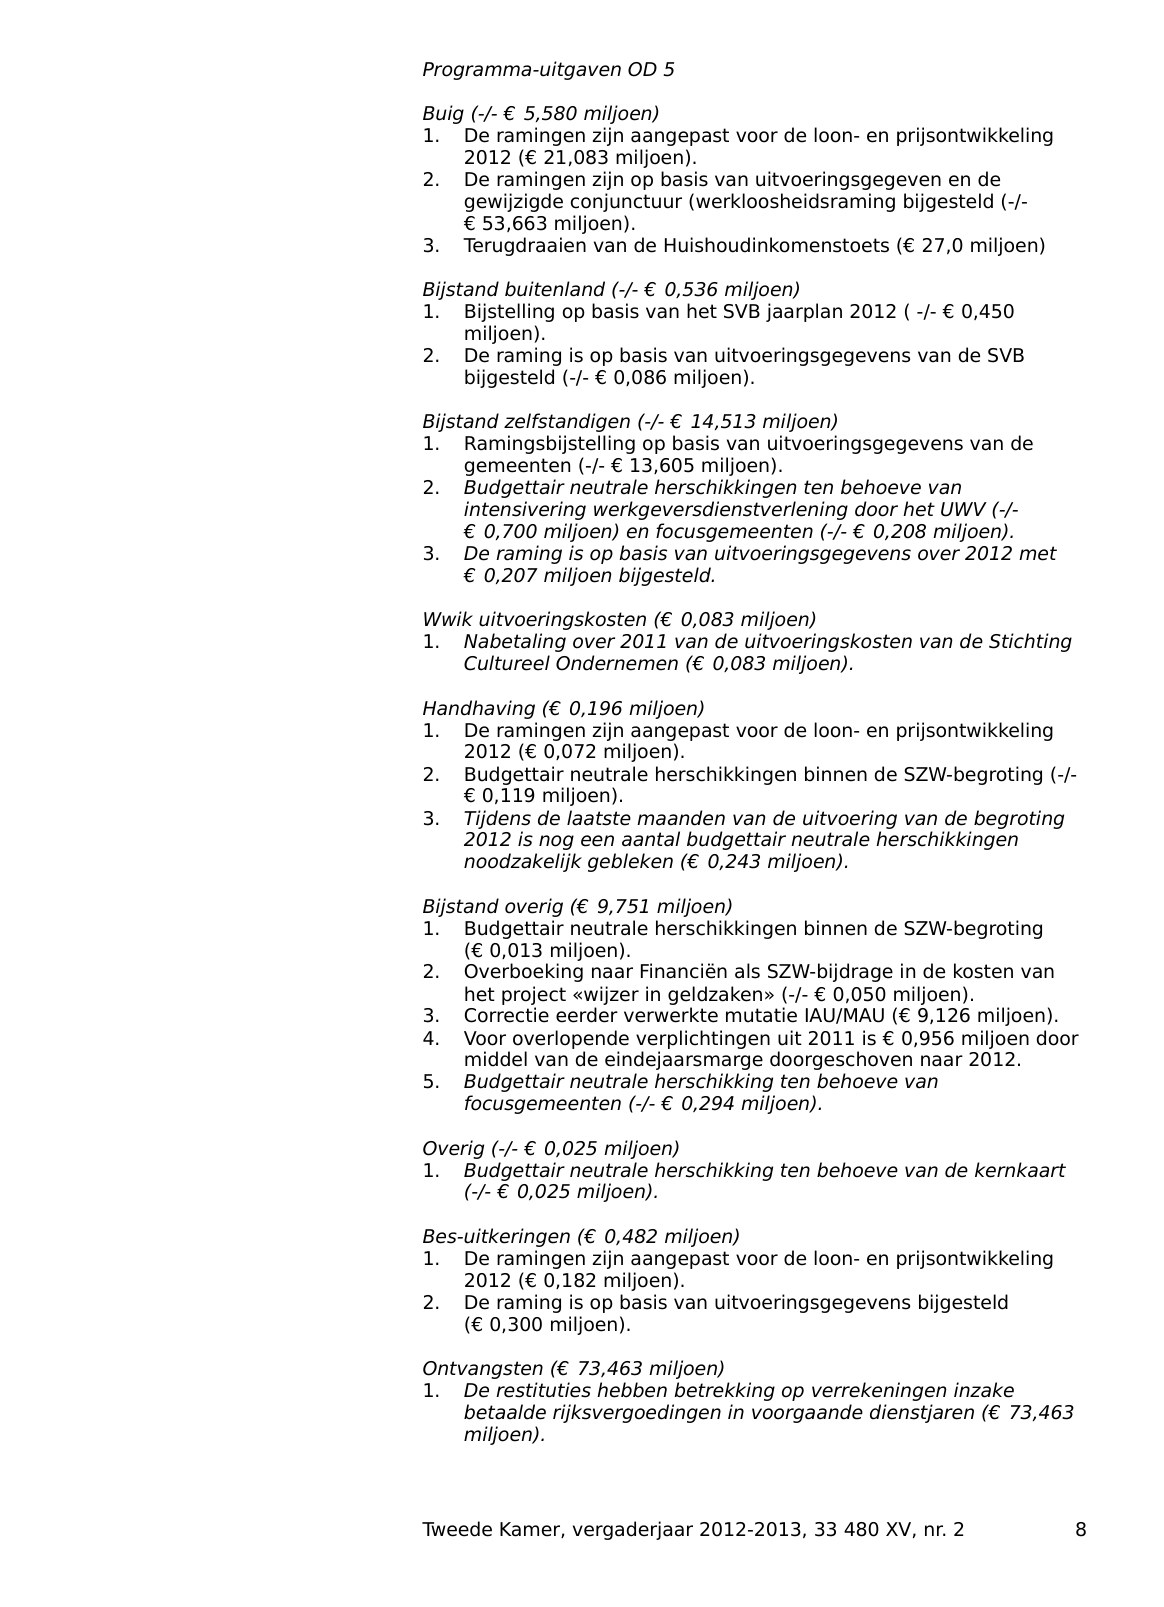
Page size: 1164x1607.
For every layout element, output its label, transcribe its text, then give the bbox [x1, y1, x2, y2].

text 1. De ramingen zijn aangepast voor de loon- en prijsontwikkeling 2012 (€ 0,182 miljoen). [422, 1248, 1087, 1292]
text 1. Ramingsbijstelling op basis van uitvoeringsgegevens van de gemeenten (-/- € 13,605 miljoen). [422, 433, 1087, 477]
subtitle Overig (-/- € 0,025 miljoen) [422, 1137, 1087, 1159]
text 3. Terugdraaien van de Huishoudinkomenstoets (€ 27,0 miljoen) [422, 235, 1087, 257]
text 1. Bijstelling op basis van het SVB jaarplan 2012 ( -/- € 0,450 miljoen). [422, 301, 1087, 345]
text 1. Budgettair neutrale herschikking ten behoeve van de kernkaart (-/- € 0,025 miljoen). [422, 1159, 1087, 1203]
subtitle Bijstand overig (€ 9,751 miljoen) [422, 896, 1087, 917]
text 2. Overboeking naar Financiën als SZW-bijdrage in de kosten van het project «wijzer in geldzaken» (-/- € 0,050 miljoen). [422, 961, 1087, 1005]
text 1. De ramingen zijn aangepast voor de loon- en prijsontwikkeling 2012 (€ 21,083 miljoen). [422, 125, 1087, 169]
subtitle Buig (-/- € 5,580 miljoen) [422, 103, 1087, 125]
text 1. De restituties hebben betrekking op verrekeningen inzake betaalde rijksvergoedingen in voorgaande dienstjaren (€ 73,463 miljoen). [422, 1380, 1087, 1446]
text 2. De ramingen zijn op basis van uitvoeringsgegeven en de gewijzigde conjunctuur (werkloosheidsraming bijgesteld (-/- € 53,663 miljoen). [422, 169, 1087, 235]
subtitle Handhaving (€ 0,196 miljoen) [422, 697, 1087, 719]
text 1. De ramingen zijn aangepast voor de loon- en prijsontwikkeling 2012 (€ 0,072 miljoen). [422, 719, 1087, 763]
text 4. Voor overlopende verplichtingen uit 2011 is € 0,956 miljoen door middel van de eindejaarsmarge doorgeschoven naar 2012. [422, 1027, 1087, 1071]
text 1. Budgettair neutrale herschikkingen binnen de SZW-begroting (€ 0,013 miljoen). [422, 917, 1087, 961]
text 5. Budgettair neutrale herschikking ten behoeve van focusgemeenten (-/- € 0,294 miljoen). [422, 1071, 1087, 1115]
text 2. De raming is op basis van uitvoeringsgegevens van de SVB bijgesteld (-/- € 0,086 miljoen). [422, 345, 1087, 389]
text 3. Tijdens de laatste maanden van de uitvoering van de begroting 2012 is nog een aantal budgettair neutrale herschikkingen noodzakelijk gebleken (€ 0,243 miljoen). [422, 807, 1087, 873]
text 3. Correctie eerder verwerkte mutatie IAU/MAU (€ 9,126 miljoen). [422, 1005, 1087, 1027]
subtitle Ontvangsten (€ 73,463 miljoen) [422, 1358, 1087, 1380]
text 2. Budgettair neutrale herschikkingen ten behoeve van intensivering werkgeversdienstverlening door het UWV (-/- € 0,700 miljoen) en focusgemeenten (-/- € 0,208 miljoen). [422, 477, 1087, 543]
text 2. De raming is op basis van uitvoeringsgegevens bijgesteld (€ 0,300 miljoen). [422, 1292, 1087, 1336]
text 1. Nabetaling over 2011 van de uitvoeringskosten van de Stichting Cultureel Ondernemen (€ 0,083 miljoen). [422, 631, 1087, 675]
subtitle Bijstand buitenland (-/- € 0,536 miljoen) [422, 279, 1087, 301]
subtitle Bijstand zelfstandigen (-/- € 14,513 miljoen) [422, 411, 1087, 433]
subtitle Programma-uitgaven OD 5 [422, 59, 1087, 81]
text 3. De raming is op basis van uitvoeringsgegevens over 2012 met € 0,207 miljoen bijgesteld. [422, 543, 1087, 587]
subtitle Wwik uitvoeringskosten (€ 0,083 miljoen) [422, 609, 1087, 631]
text 2. Budgettair neutrale herschikkingen binnen de SZW-begroting (-/- € 0,119 miljoen). [422, 763, 1087, 807]
subtitle Bes-uitkeringen (€ 0,482 miljoen) [422, 1226, 1087, 1248]
